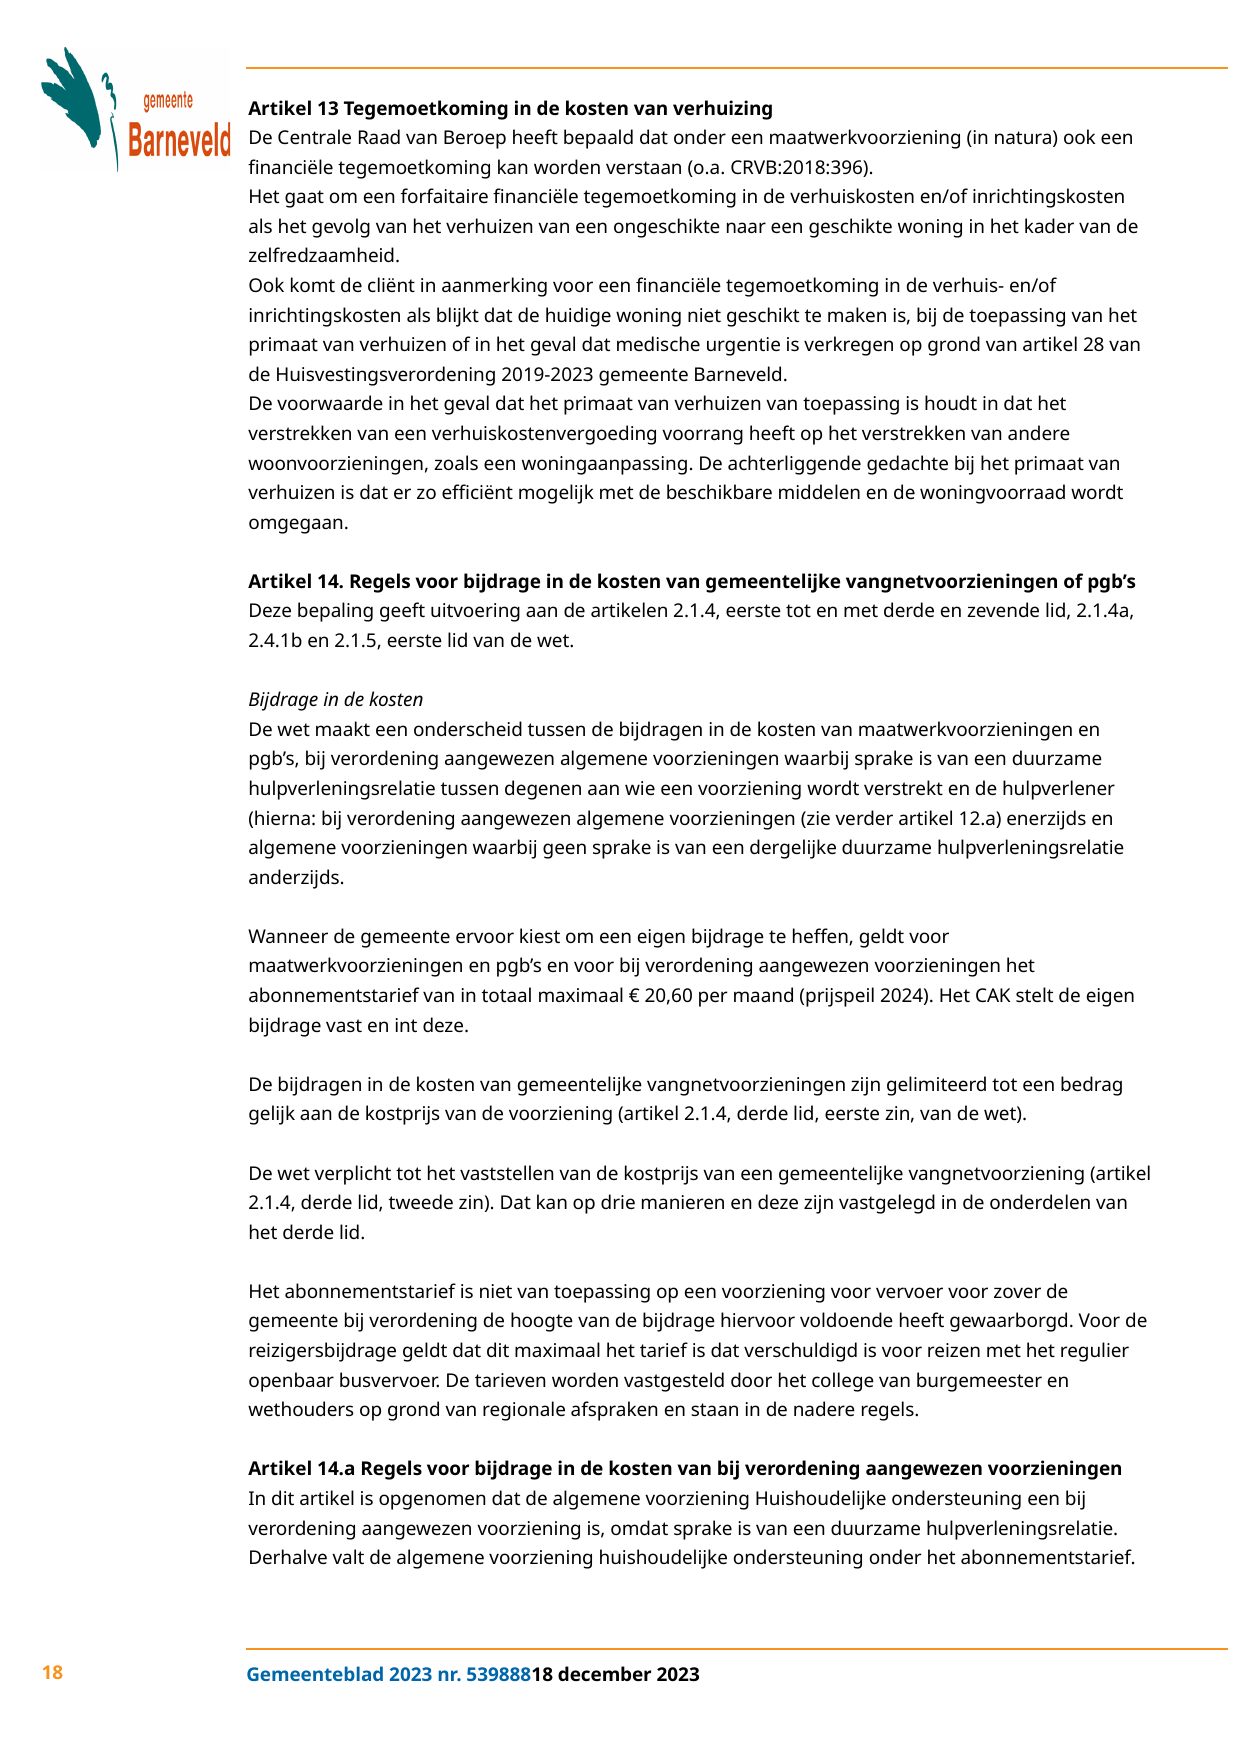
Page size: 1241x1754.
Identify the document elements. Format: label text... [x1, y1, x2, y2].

text Artikel 14. Regels voor bijdrage in de kosten van gemeentelijke vangnetvoorzieningen of pgb’s [248, 568, 1152, 594]
text Het gaat om een forfaitaire financiële tegemoetkoming in de verhuiskosten en/of inrichtingskosten als het gevolg van het verhuizen van een ongeschikte naar een geschikte woning in het kader van de zelfredzaamheid. [248, 183, 1152, 268]
text Artikel 13 Tegemoetkoming in de kosten van verhuizing [248, 95, 1152, 121]
text Het abonnementstarief is niet van toepassing op een voorziening voor vervoer voor zover de gemeente bij verordening de hoogte van de bijdrage hiervoor voldoende heeft gewaarborgd. Voor de reizigersbijdrage geldt dat dit maximaal het tarief is dat verschuldigd is voor reizen met het regulier openbaar busvervoer. De tarieven worden vastgesteld door het college van burgemeester en wethouders op grond van regionale afspraken en staan in de nadere regels. [248, 1278, 1152, 1422]
text In dit artikel is opgenomen dat de algemene voorziening Huishoudelijke ondersteuning een bij verordening aangewezen voorziening is, omdat sprake is van een duurzame hulpverleningsrelatie. Derhalve valt de algemene voorziening huishoudelijke ondersteuning onder het abonnementstarief. [248, 1485, 1152, 1570]
text De wet maakt een onderscheid tussen de bijdragen in de kosten van maatwerkvoorzieningen en pgb’s, bij verordening aangewezen algemene voorzieningen waarbij sprake is van een duurzame hulpverleningsrelatie tussen degenen aan wie een voorziening wordt verstrekt en de hulpverlener (hierna: bij verordening aangewezen algemene voorzieningen (zie verder artikel 12.a) enerzijds en algemene voorzieningen waarbij geen sprake is van een dergelijke duurzame hulpverleningsrelatie anderzijds. [248, 716, 1152, 890]
text De wet verplicht tot het vaststellen van de kostprijs van een gemeentelijke vangnetvoorziening (artikel 2.1.4, derde lid, tweede zin). Dat kan op drie manieren en deze zijn vastgelegd in de onderdelen van het derde lid. [248, 1160, 1152, 1245]
text Wanneer de gemeente ervoor kiest om een eigen bijdrage te heffen, geldt voor maatwerkvoorzieningen en pgb’s en voor bij verordening aangewezen voorzieningen het abonnementstarief van in totaal maximaal € 20,60 per maand (prijspeil 2024). Het CAK stelt de eigen bijdrage vast en int deze. [248, 923, 1152, 1038]
text Ook komt de cliënt in aanmerking voor een financiële tegemoetkoming in de verhuis- en/of inrichtingskosten als blijkt dat de huidige woning niet geschikt te maken is, bij de toepassing van het primaat van verhuizen of in het geval dat medische urgentie is verkregen op grond van artikel 28 van de Huisvestingsverordening 2019-2023 gemeente Barneveld. [248, 272, 1152, 387]
text De Centrale Raad van Beroep heeft bepaald dat onder een maatwerkvoorziening (in natura) ook een financiële tegemoetkoming kan worden verstaan (o.a. CRVB:2018:396). [248, 124, 1152, 180]
text De voorwaarde in het geval dat het primaat van verhuizen van toepassing is houdt in dat het verstrekken van een verhuiskostenvergoeding voorrang heeft op het verstrekken van andere woonvoorzieningen, zoals een woningaanpassing. De achterliggende gedachte bij het primaat van verhuizen is dat er zo efficiënt mogelijk met de beschikbare middelen en de woningvoorraad wordt omgegaan. [248, 391, 1152, 535]
text De bijdragen in de kosten van gemeentelijke vangnetvoorzieningen zijn gelimiteerd tot een bedrag gelijk aan de kostprijs van de voorziening (artikel 2.1.4, derde lid, eerste zin, van de wet). [248, 1071, 1152, 1126]
text Bijdrage in de kosten [248, 686, 1152, 712]
text Deze bepaling geeft uitvoering aan de artikelen 2.1.4, eerste tot en met derde en zevende lid, 2.1.4a, 2.4.1b en 2.1.5, eerste lid van de wet. [248, 598, 1152, 653]
picture [41, 47, 231, 172]
text Artikel 14.a Regels voor bijdrage in de kosten van bij verordening aangewezen voorzieningen [248, 1456, 1152, 1481]
